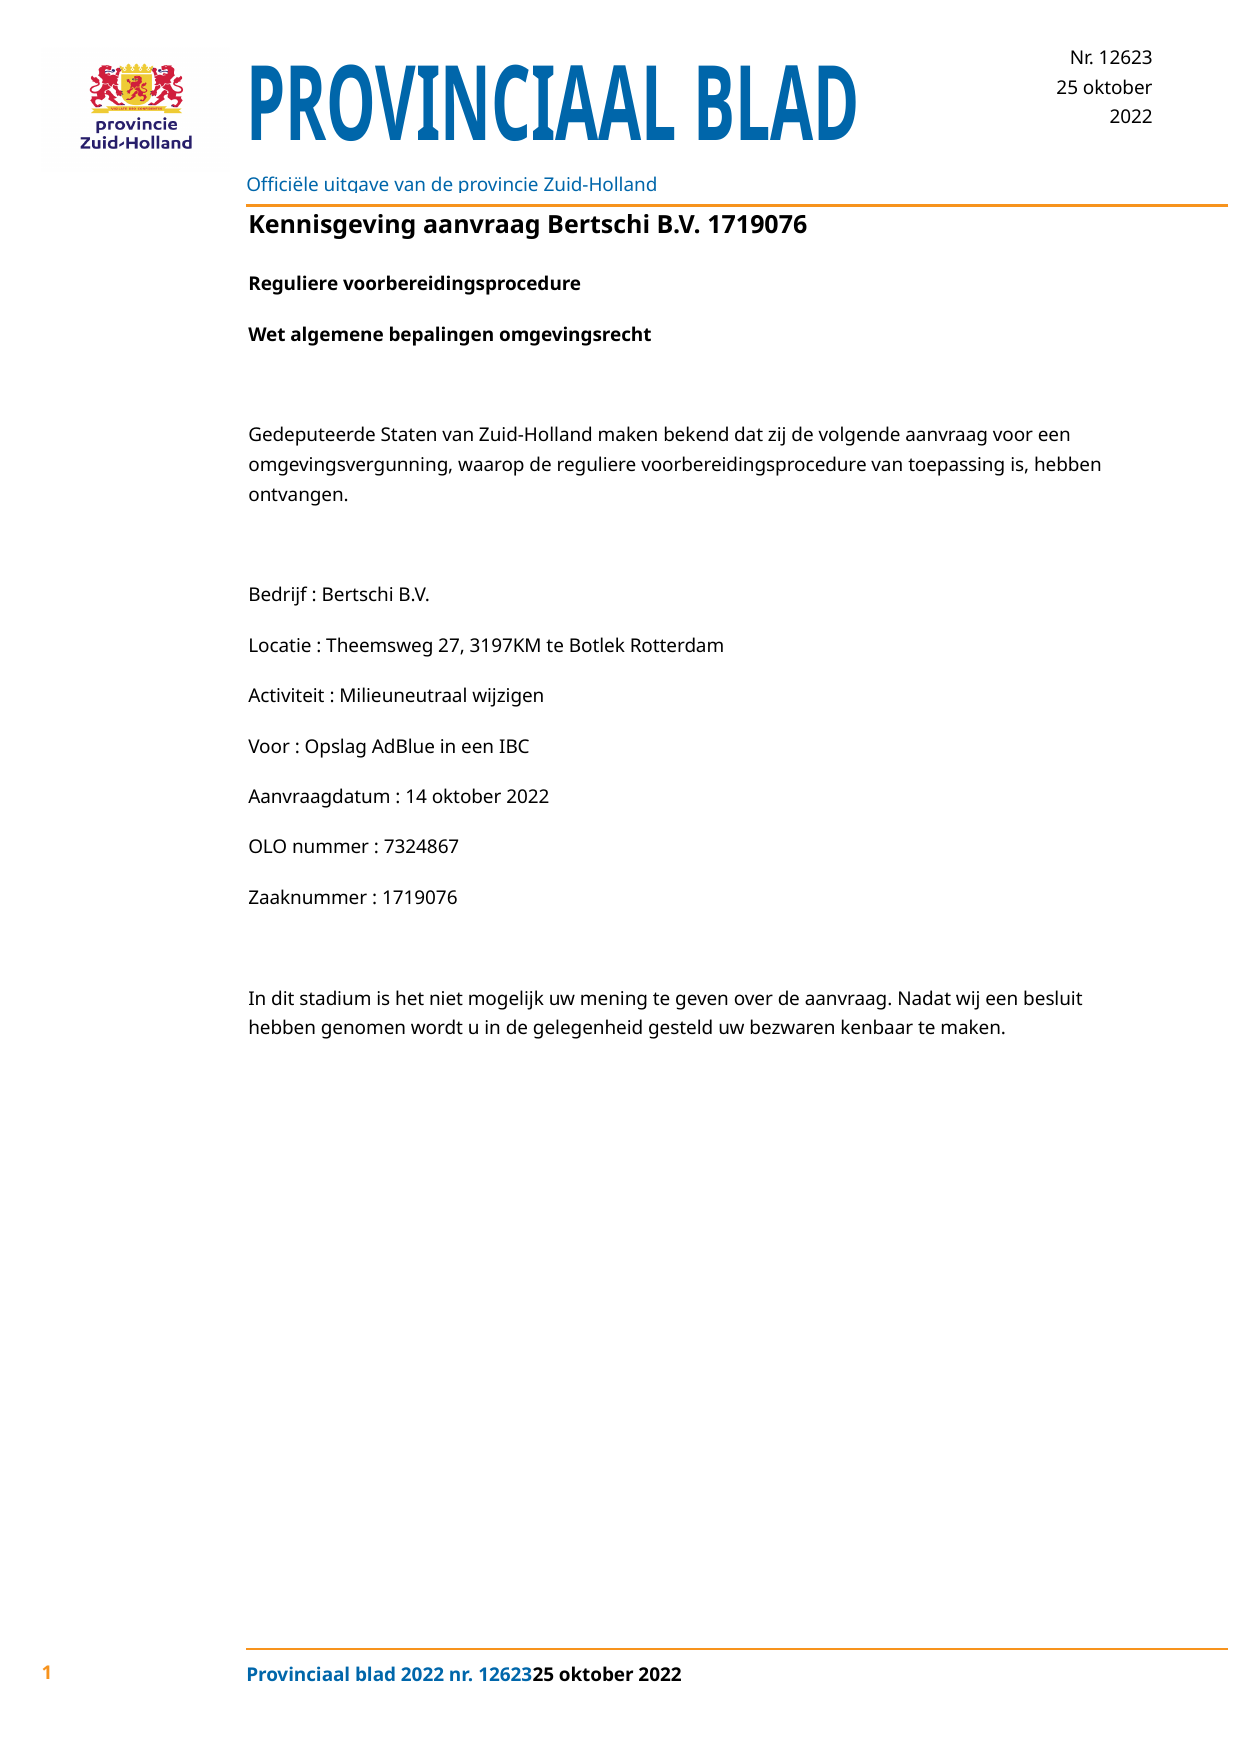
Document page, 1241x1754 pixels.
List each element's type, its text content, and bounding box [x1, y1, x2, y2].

text Voor : Opslag AdBlue in een IBC [248, 733, 1152, 758]
text In dit stadium is het niet mogelijk uw mening te geven over de aanvraag. Nadat wij een besluit hebben genomen wordt u in de gelegenheid gesteld uw bezwaren kenbaar te maken. [248, 985, 1152, 1040]
text Aanvraagdatum : 14 oktober 2022 [248, 783, 1152, 809]
text Bedrijf : Bertschi B.V. [248, 582, 1152, 607]
text Zaaknummer : 1719076 [248, 884, 1152, 910]
text Wet algemene bepalingen omgevingsrecht [248, 321, 1152, 346]
text Kennisgeving aanvraag Bertschi B.V. 1719076 [248, 207, 1152, 241]
text Reguliere voorbereidingsprocedure [248, 270, 1152, 296]
text Gedeputeerde Staten van Zuid-Holland maken bekend dat zij de volgende aanvraag voor een omgevingsvergunning, waarop de reguliere voorbereidingsprocedure van toepassing is, hebben ontvangen. [248, 422, 1152, 506]
text OLO nummer : 7324867 [248, 834, 1152, 859]
picture [41, 47, 231, 172]
text Locatie : Theemsweg 27, 3197KM te Botlek Rotterdam [248, 632, 1152, 658]
text Activiteit : Milieuneutraal wijzigen [248, 682, 1152, 708]
